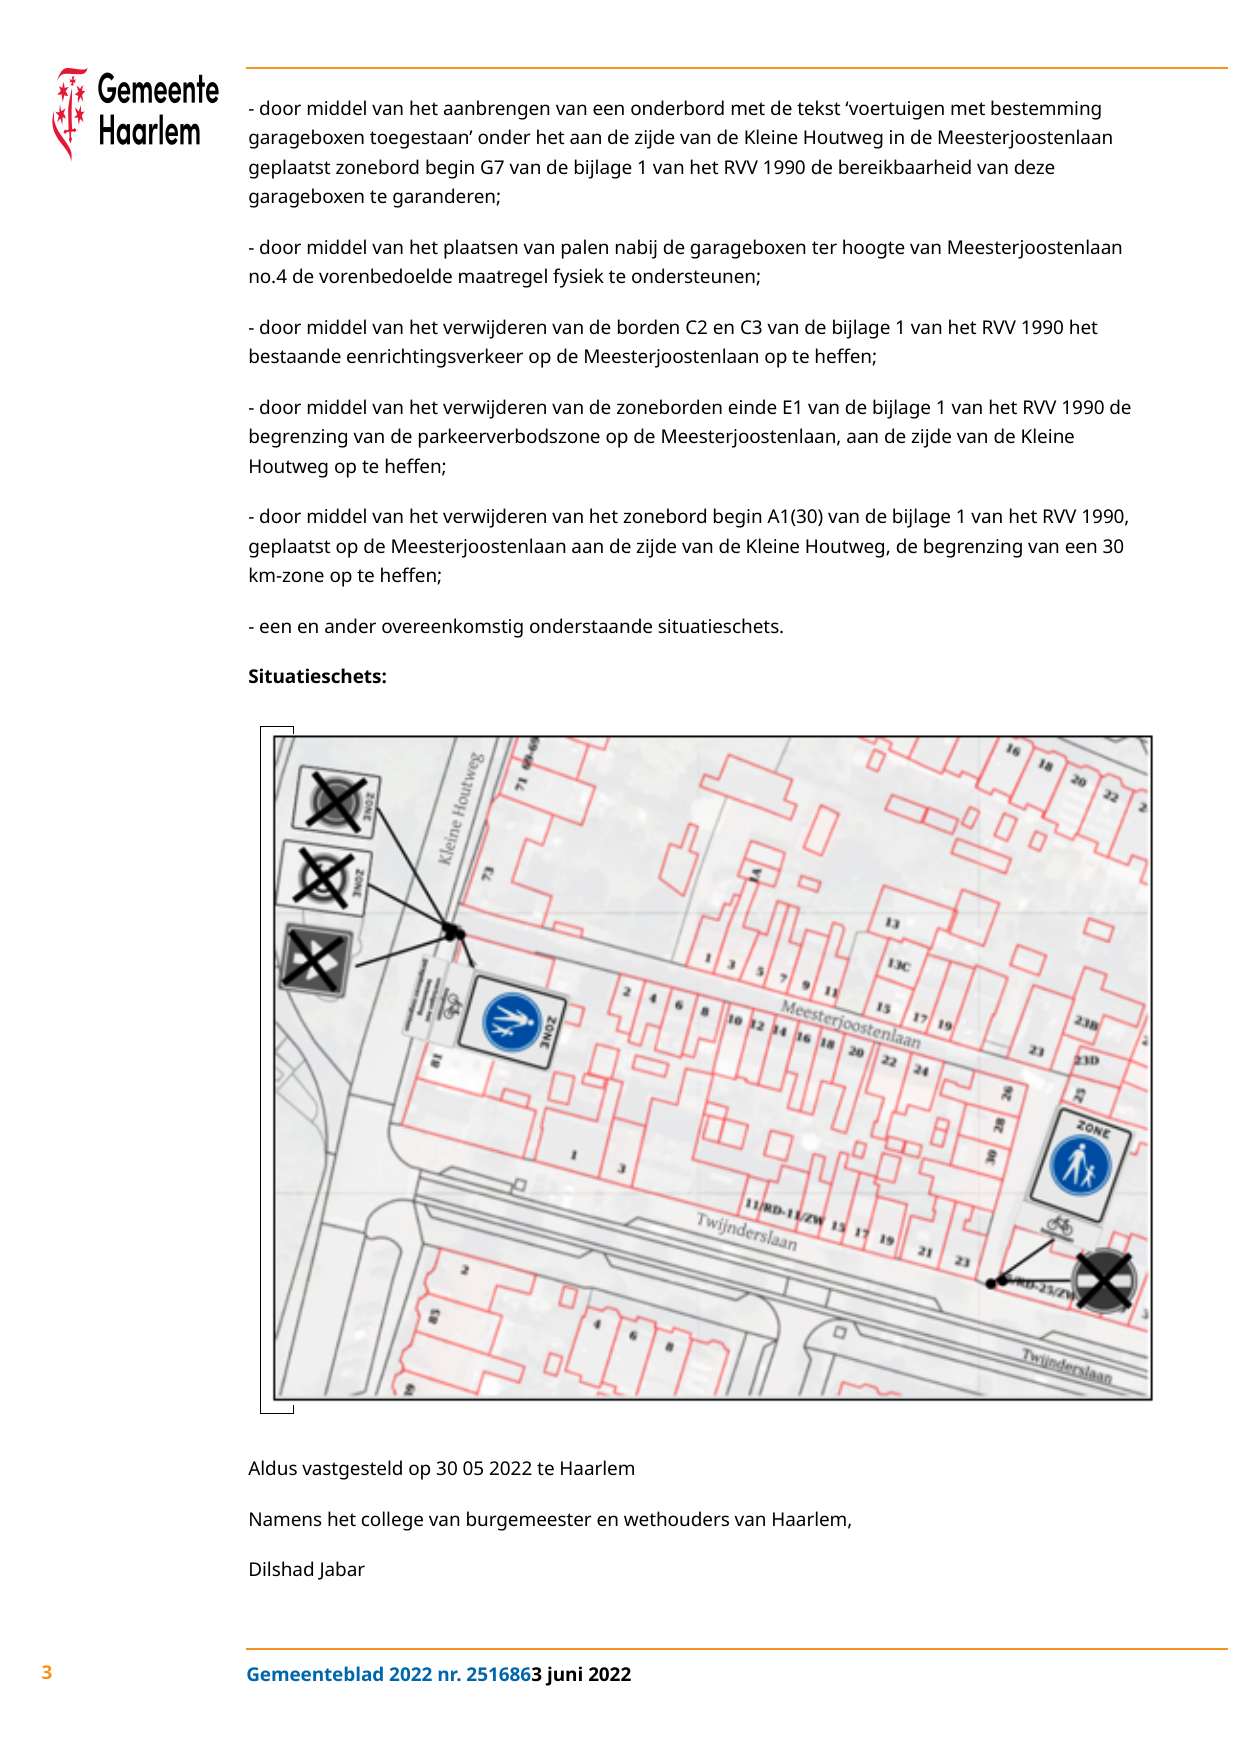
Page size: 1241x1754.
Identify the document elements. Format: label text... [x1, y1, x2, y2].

text - door middel van het plaatsen van palen nabij de garageboxen ter hoogte van Meesterjoostenlaan no.4 de vorenbedoelde maatregel fysiek te ondersteunen; [248, 234, 1152, 289]
picture [268, 734, 1155, 1405]
text Aldus vastgesteld op 30 05 2022 te Haarlem [248, 1456, 1152, 1481]
text - door middel van het verwijderen van het zonebord begin A1(30) van de bijlage 1 van het RVV 1990, geplaatst op de Meesterjoostenlaan aan de zijde van de Kleine Houtweg, de begrenzing van een 30 km-zone op te heffen; [248, 503, 1152, 588]
text - door middel van het verwijderen van de zoneborden einde E1 van de bijlage 1 van het RVV 1990 de begrenzing van de parkeerverbodszone op de Meesterjoostenlaan, aan de zijde van de Kleine Houtweg op te heffen; [248, 394, 1152, 479]
text Situatieschets: [248, 663, 1152, 689]
text Namens het college van burgemeester en wethouders van Haarlem, [248, 1506, 1152, 1532]
text Dilshad Jabar [248, 1556, 1152, 1582]
text - een en ander overeenkomstig onderstaande situatieschets. [248, 613, 1152, 639]
text - door middel van het verwijderen van de borden C2 en C3 van de bijlage 1 van het RVV 1990 het bestaande eenrichtingsverkeer op de Meesterjoostenlaan op te heffen; [248, 314, 1152, 369]
picture [41, 47, 231, 172]
text - door middel van het aanbrengen van een onderbord met de tekst ‘voertuigen met bestemming garageboxen toegestaan’ onder het aan de zijde van de Kleine Houtweg in de Meesterjoostenlaan geplaatst zonebord begin G7 van de bijlage 1 van het RVV 1990 de bereikbaarheid van deze garageboxen te garanderen; [248, 95, 1152, 209]
